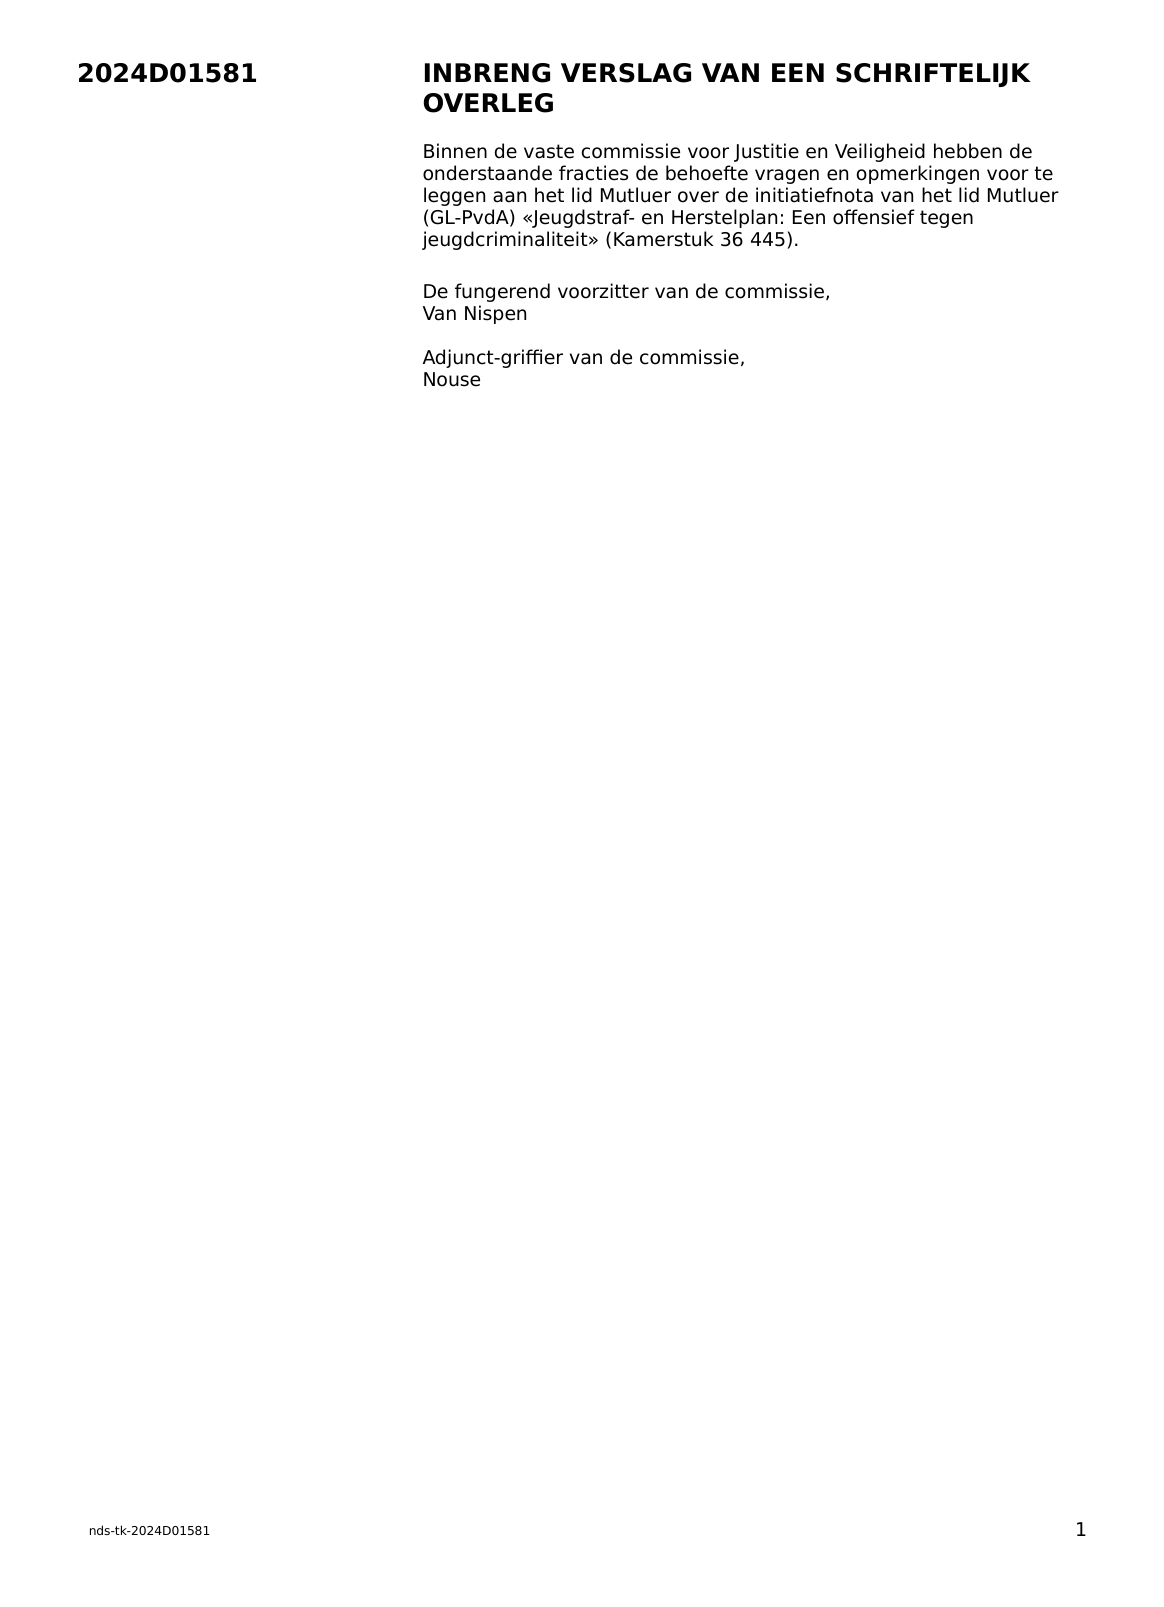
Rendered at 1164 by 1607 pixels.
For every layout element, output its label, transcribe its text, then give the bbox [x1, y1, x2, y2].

text De fungerend voorzitter van de commissie, Van Nispen [422, 281, 1087, 324]
text Adjunct-griffier van de commissie, Nouse [422, 347, 1087, 391]
text Binnen de vaste commissie voor Justitie en Veiligheid hebben de onderstaande fracties de behoefte vragen en opmerkingen voor te leggen aan het lid Mutluer over de initiatiefnota van het lid Mutluer (GL-PvdA) «Jeugdstraf- en Herstelplan: Een offensief tegen jeugdcriminaliteit» (Kamerstuk 36 445). [422, 141, 1087, 251]
text nds-tk-2024D01581 [88, 1524, 323, 1538]
text 2024D01581 INBRENG VERSLAG VAN EEN SCHRIFTELIJK OVERLEG [77, 59, 1087, 118]
